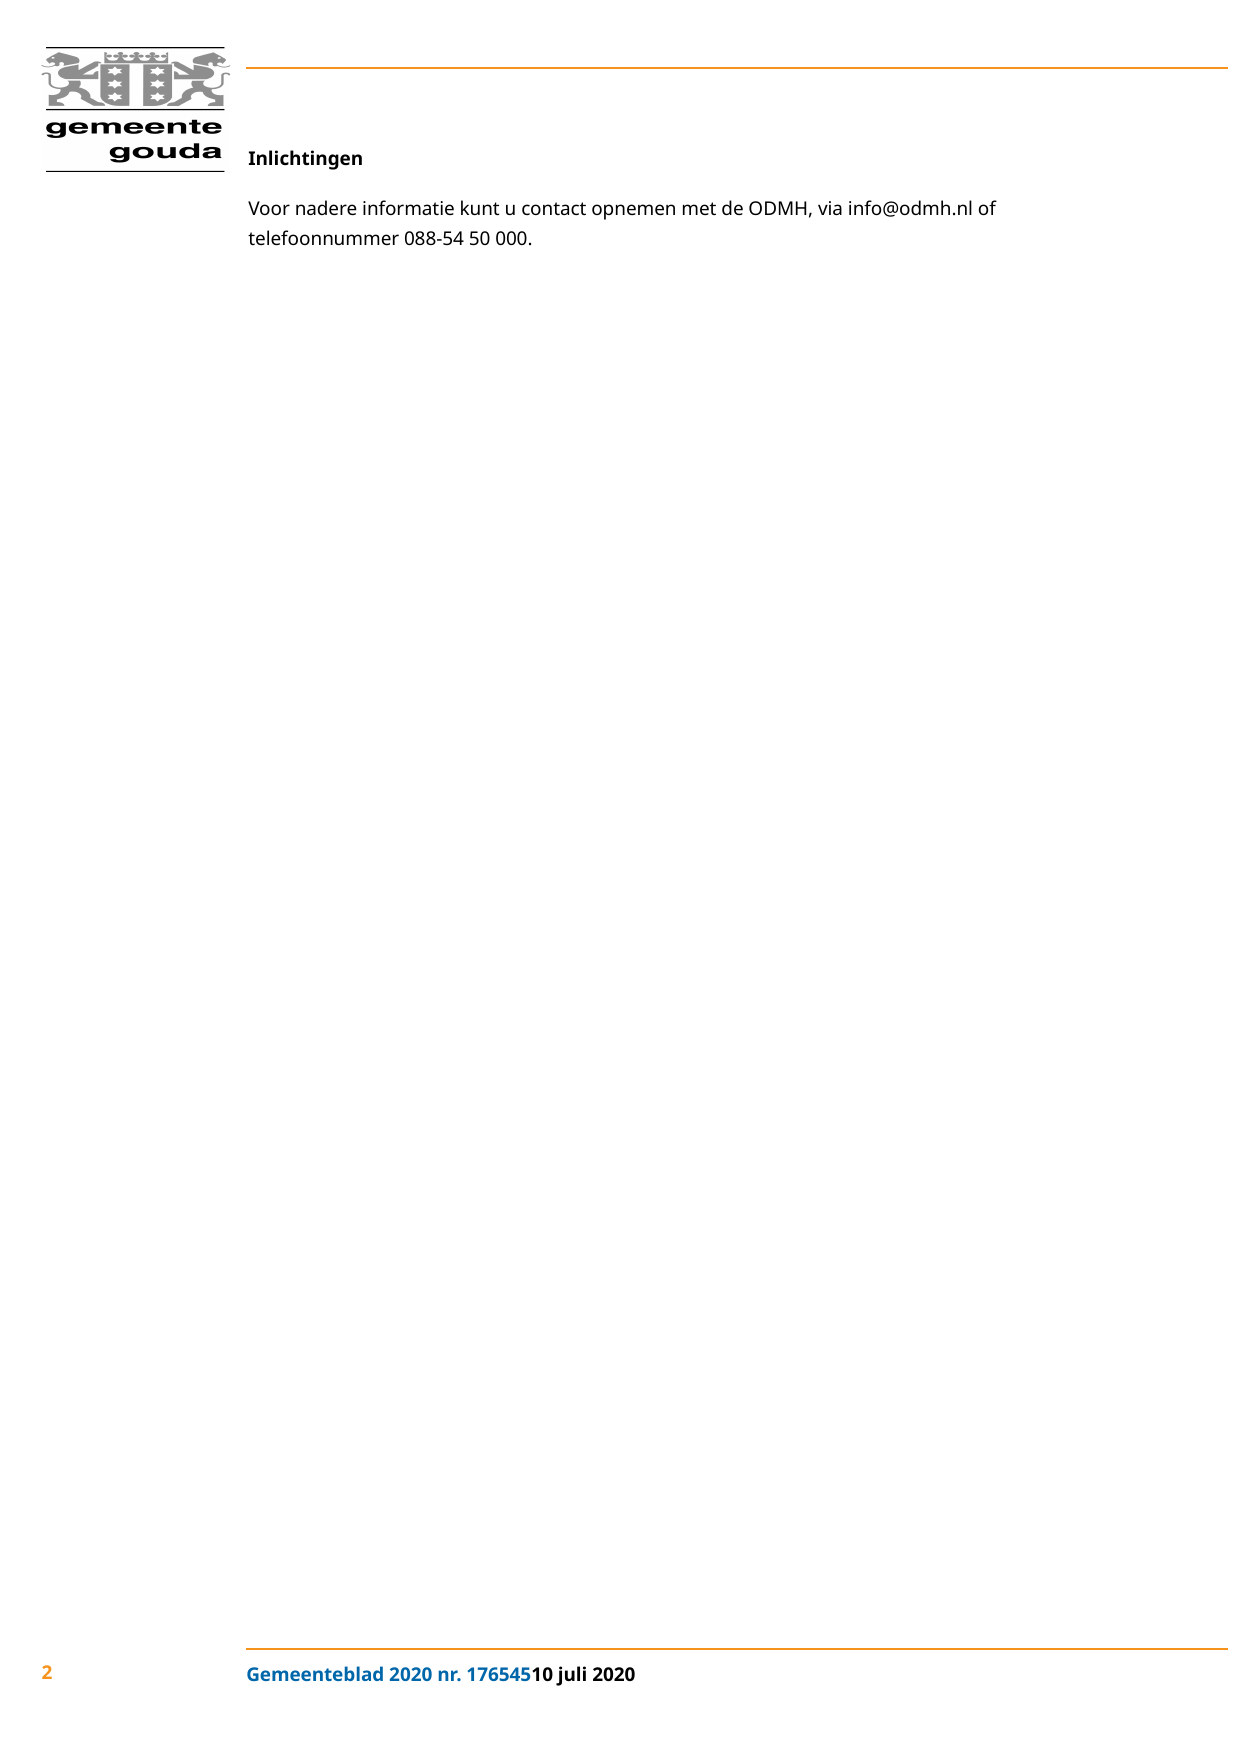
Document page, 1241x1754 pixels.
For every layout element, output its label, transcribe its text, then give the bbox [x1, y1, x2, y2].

text Voor nadere informatie kunt u contact opnemen met de ODMH, via info@odmh.nl of telefoonnummer 088-54 50 000. [248, 196, 1152, 251]
picture [41, 47, 231, 172]
text Inlichtingen [248, 145, 1152, 171]
